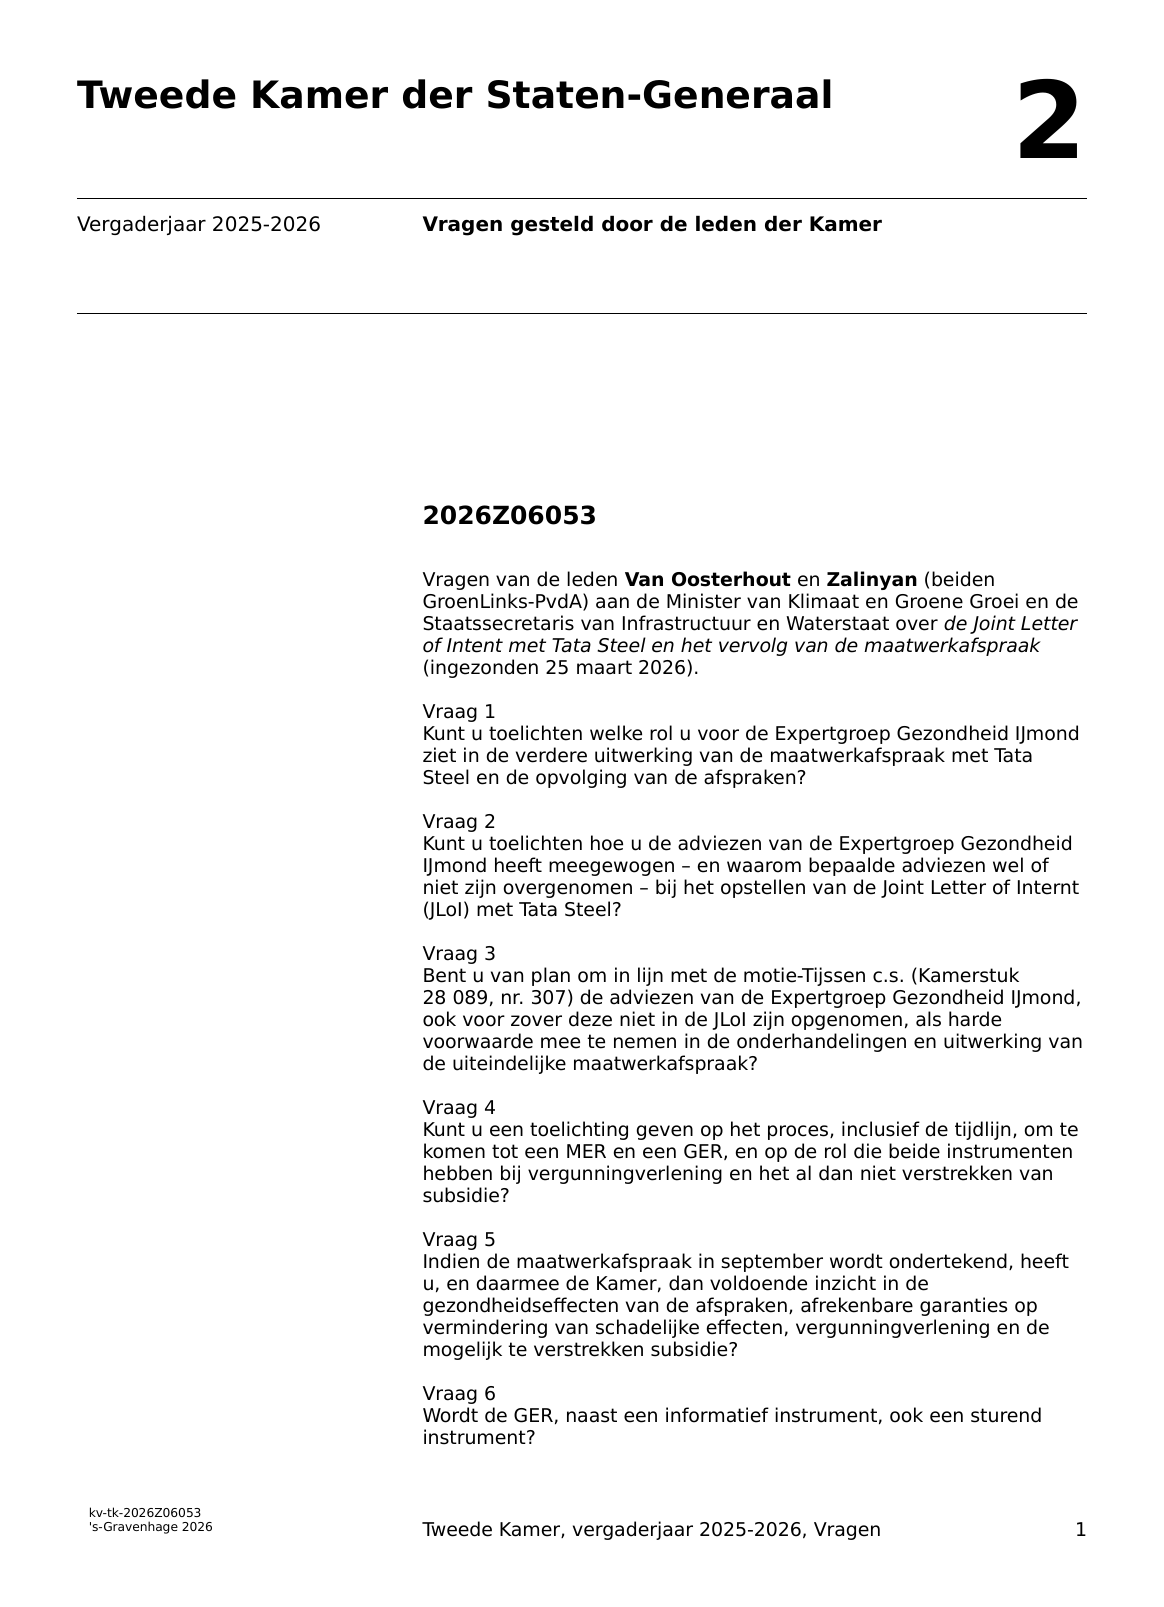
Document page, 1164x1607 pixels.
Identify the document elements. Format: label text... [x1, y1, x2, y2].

text Indien de maatwerkafspraak in september wordt ondertekend, heeft u, en daarmee de Kamer, dan voldoende inzicht in de gezondheidseffecten van de afspraken, afrekenbare garanties op vermindering van schadelijke effecten, vergunningverlening en de mogelijk te verstrekken subsidie? [422, 1251, 1087, 1361]
text Vraag 6 [422, 1383, 1087, 1405]
text Kunt u een toelichting geven op het proces, inclusief de tijdlijn, om te komen tot een MER en een GER, en op de rol die beide instrumenten hebben bij vergunningverlening en het al dan niet verstrekken van subsidie? [422, 1119, 1087, 1207]
text Wordt de GER, naast een informatief instrument, ook een sturend instrument? [422, 1405, 1087, 1449]
text 2026Z06053 [422, 501, 1087, 531]
text Bent u van plan om in lijn met de motie-Tijssen c.s. (Kamerstuk 28 089, nr. 307) de adviezen van de Expertgroep Gezondheid IJmond, ook voor zover deze niet in de JLoI zijn opgenomen, als harde voorwaarde mee te nemen in de onderhandelingen en uitwerking van de uiteindelijke maatwerkafspraak? [422, 965, 1087, 1075]
text Vraag 3 [422, 943, 1087, 965]
text Vraag 2 [422, 811, 1087, 833]
text Vragen van de leden Van Oosterhout en Zalinyan (beiden GroenLinks-PvdA) aan de Minister van Klimaat en Groene Groei en de Staatssecretaris van Infrastructuur en Waterstaat over de Joint Letter of Intent met Tata Steel en het vervolg van de maatwerkafspraak (ingezonden 25 maart 2026). [422, 569, 1087, 679]
text Vraag 5 [422, 1229, 1087, 1251]
text kv-tk-2026Z06053 [88, 1506, 323, 1520]
text Kunt u toelichten welke rol u voor de Expertgroep Gezondheid IJmond ziet in de verdere uitwerking van de maatwerkafspraak met Tata Steel en de opvolging van de afspraken? [422, 723, 1087, 789]
table_cell Vragen gesteld door de leden der Kamer [422, 199, 1087, 313]
table_header 2 [886, 59, 1087, 198]
text Vraag 1 [422, 701, 1087, 723]
table_header Tweede Kamer der Staten-Generaal [77, 59, 886, 198]
text 's-Gravenhage 2026 [88, 1520, 323, 1534]
table_cell Vergaderjaar 2025-2026 [77, 199, 422, 313]
text Vraag 4 [422, 1097, 1087, 1119]
text Kunt u toelichten hoe u de adviezen van de Expertgroep Gezondheid IJmond heeft meegewogen – en waarom bepaalde adviezen wel of niet zijn overgenomen – bij het opstellen van de Joint Letter of Internt (JLoI) met Tata Steel? [422, 833, 1087, 921]
